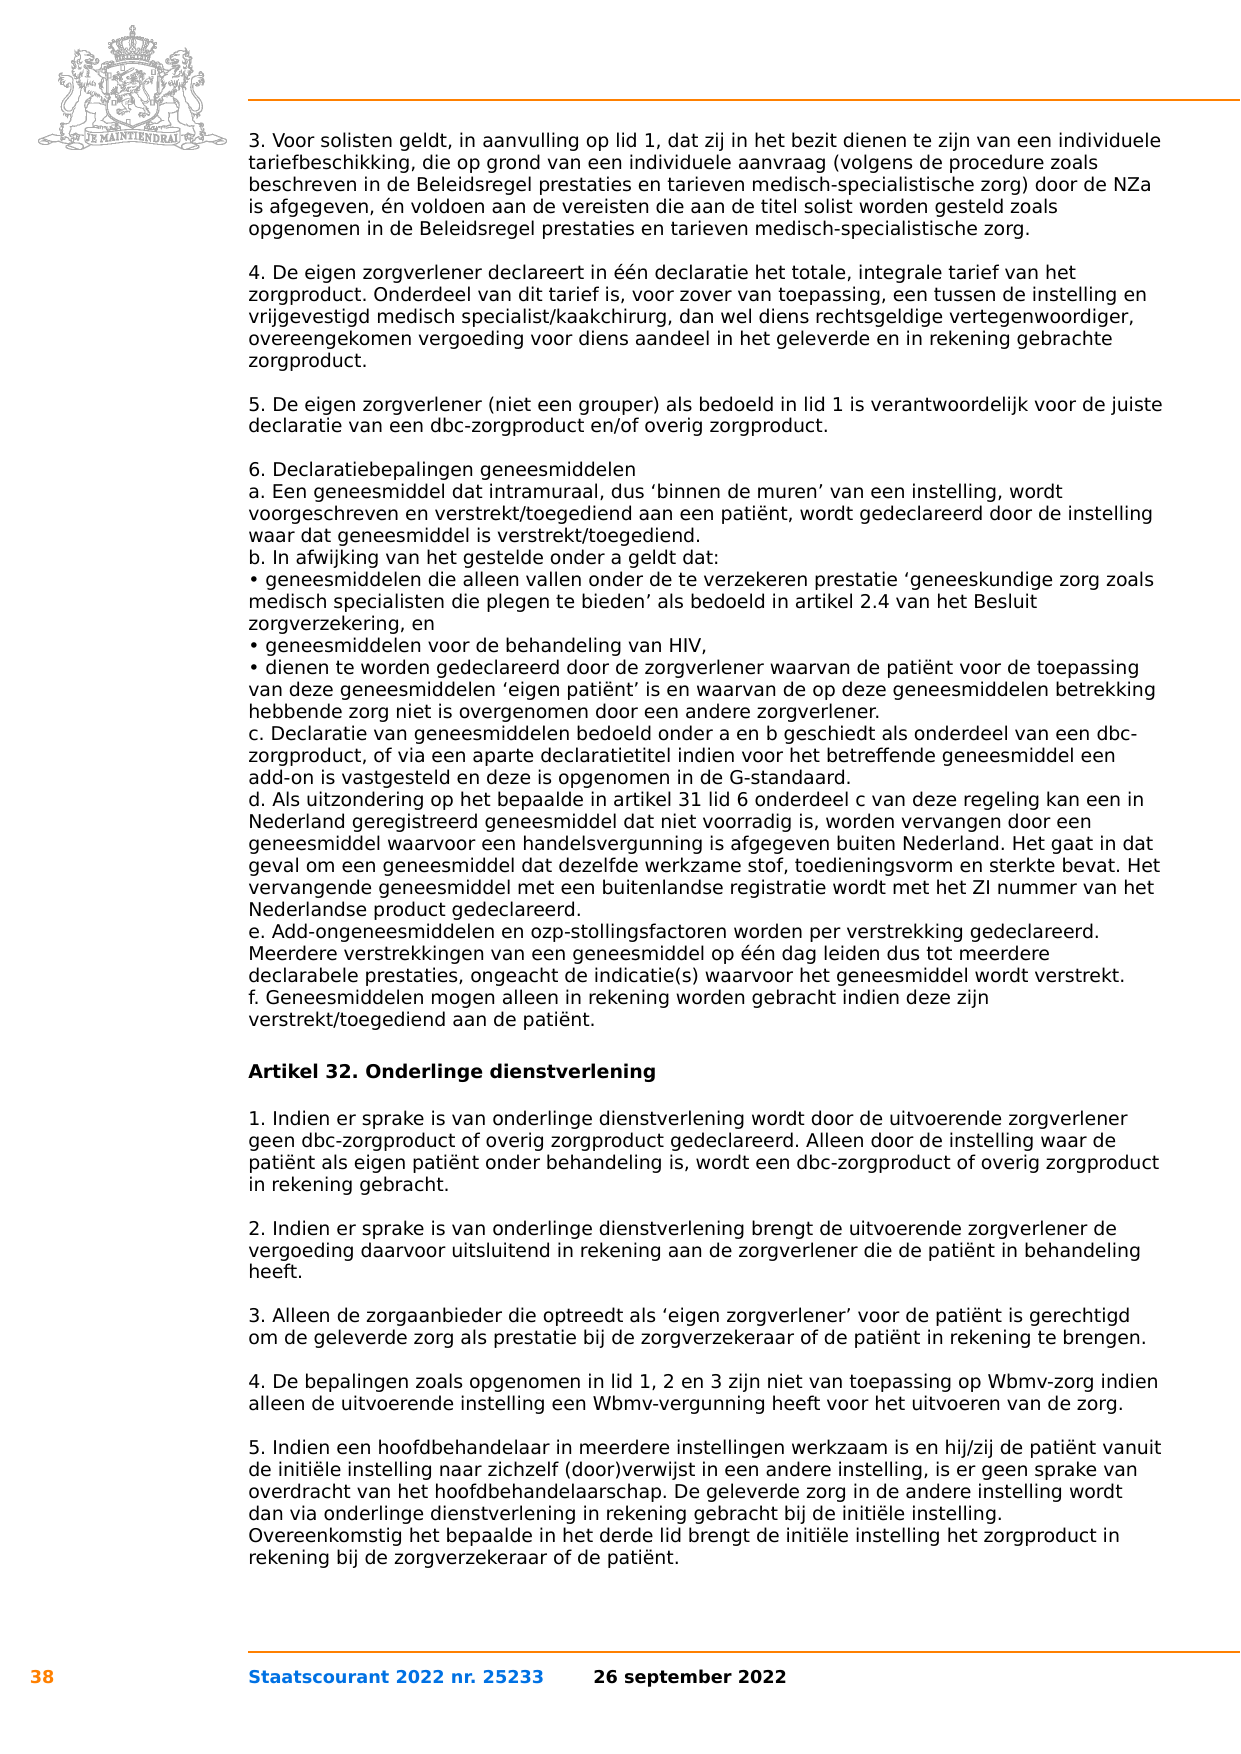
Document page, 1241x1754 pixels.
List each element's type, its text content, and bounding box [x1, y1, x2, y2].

text 1. Indien er sprake is van onderlinge dienstverlening wordt door de uitvoerende zorgverlener geen dbc-zorgproduct of overig zorgproduct gedeclareerd. Alleen door de instelling waar de patiënt als eigen patiënt onder behandeling is, wordt een dbc-zorgproduct of overig zorgproduct in rekening gebracht. [248, 1108, 1163, 1196]
text b. In afwijking van het gestelde onder a geldt dat: [248, 547, 1163, 569]
text 2. Indien er sprake is van onderlinge dienstverlening brengt de uitvoerende zorgverlener de vergoeding daarvoor uitsluitend in rekening aan de zorgverlener die de patiënt in behandeling heeft. [248, 1217, 1163, 1283]
text • geneesmiddelen voor de behandeling van HIV, [248, 635, 1163, 657]
text 4. De eigen zorgverlener declareert in één declaratie het totale, integrale tarief van het zorgproduct. Onderdeel van dit tarief is, voor zover van toepassing, een tussen de instelling en vrijgevestigd medisch specialist/kaakchirurg, dan wel diens rechtsgeldige vertegenwoordiger, overeengekomen vergoeding voor diens aandeel in het geleverde en in rekening gebrachte zorgproduct. [248, 262, 1163, 372]
text • geneesmiddelen die alleen vallen onder de te verzekeren prestatie ‘geneeskundige zorg zoals medisch specialisten die plegen te bieden’ als bedoeld in artikel 2.4 van het Besluit zorgverzekering, en [248, 569, 1163, 635]
subtitle Artikel 32. Onderlinge dienstverlening [248, 1061, 1163, 1083]
text 3. Alleen de zorgaanbieder die optreedt als ‘eigen zorgverlener’ voor de patiënt is gerechtigd om de geleverde zorg als prestatie bij de zorgverzekeraar of de patiënt in rekening te brengen. [248, 1305, 1163, 1349]
picture [38, 25, 227, 150]
text 5. De eigen zorgverlener (niet een grouper) als bedoeld in lid 1 is verantwoordelijk voor de juiste declaratie van een dbc-zorgproduct en/of overig zorgproduct. [248, 393, 1163, 437]
text e. Add-ongeneesmiddelen en ozp-stollingsfactoren worden per verstrekking gedeclareerd. Meerdere verstrekkingen van een geneesmiddel op één dag leiden dus tot meerdere declarabele prestaties, ongeacht de indicatie(s) waarvoor het geneesmiddel wordt verstrekt. [248, 921, 1163, 987]
text f. Geneesmiddelen mogen alleen in rekening worden gebracht indien deze zijn verstrekt/toegediend aan de patiënt. [248, 987, 1163, 1031]
text d. Als uitzondering op het bepaalde in artikel 31 lid 6 onderdeel c van deze regeling kan een in Nederland geregistreerd geneesmiddel dat niet voorradig is, worden vervangen door een geneesmiddel waarvoor een handelsvergunning is afgegeven buiten Nederland. Het gaat in dat geval om een geneesmiddel dat dezelfde werkzame stof, toedieningsvorm en sterkte bevat. Het vervangende geneesmiddel met een buitenlandse registratie wordt met het ZI nummer van het Nederlandse product gedeclareerd. [248, 789, 1163, 921]
text 3. Voor solisten geldt, in aanvulling op lid 1, dat zij in het bezit dienen te zijn van een individuele tariefbeschikking, die op grond van een individuele aanvraag (volgens de procedure zoals beschreven in de Beleidsregel prestaties en tarieven medisch-specialistische zorg) door de NZa is afgegeven, én voldoen aan de vereisten die aan de titel solist worden gesteld zoals opgenomen in de Beleidsregel prestaties en tarieven medisch-specialistische zorg. [248, 130, 1163, 240]
text 4. De bepalingen zoals opgenomen in lid 1, 2 en 3 zijn niet van toepassing op Wbmv-zorg indien alleen de uitvoerende instelling een Wbmv-vergunning heeft voor het uitvoeren van de zorg. [248, 1371, 1163, 1415]
text a. Een geneesmiddel dat intramuraal, dus ‘binnen de muren’ van een instelling, wordt voorgeschreven en verstrekt/toegediend aan een patiënt, wordt gedeclareerd door de instelling waar dat geneesmiddel is verstrekt/toegediend. [248, 481, 1163, 547]
text c. Declaratie van geneesmiddelen bedoeld onder a en b geschiedt als onderdeel van een dbc-zorgproduct, of via een aparte declaratietitel indien voor het betreffende geneesmiddel een add-on is vastgesteld en deze is opgenomen in de G-standaard. [248, 723, 1163, 789]
text 5. Indien een hoofdbehandelaar in meerdere instellingen werkzaam is en hij/zij de patiënt vanuit de initiële instelling naar zichzelf (door)verwijst in een andere instelling, is er geen sprake van overdracht van het hoofdbehandelaarschap. De geleverde zorg in de andere instelling wordt dan via onderlinge dienstverlening in rekening gebracht bij de initiële instelling. Overeenkomstig het bepaalde in het derde lid brengt de initiële instelling het zorgproduct in rekening bij de zorgverzekeraar of de patiënt. [248, 1437, 1163, 1569]
text 6. Declaratiebepalingen geneesmiddelen [248, 459, 1163, 481]
text • dienen te worden gedeclareerd door de zorgverlener waarvan de patiënt voor de toepassing van deze geneesmiddelen ‘eigen patiënt’ is en waarvan de op deze geneesmiddelen betrekking hebbende zorg niet is overgenomen door een andere zorgverlener. [248, 657, 1163, 723]
